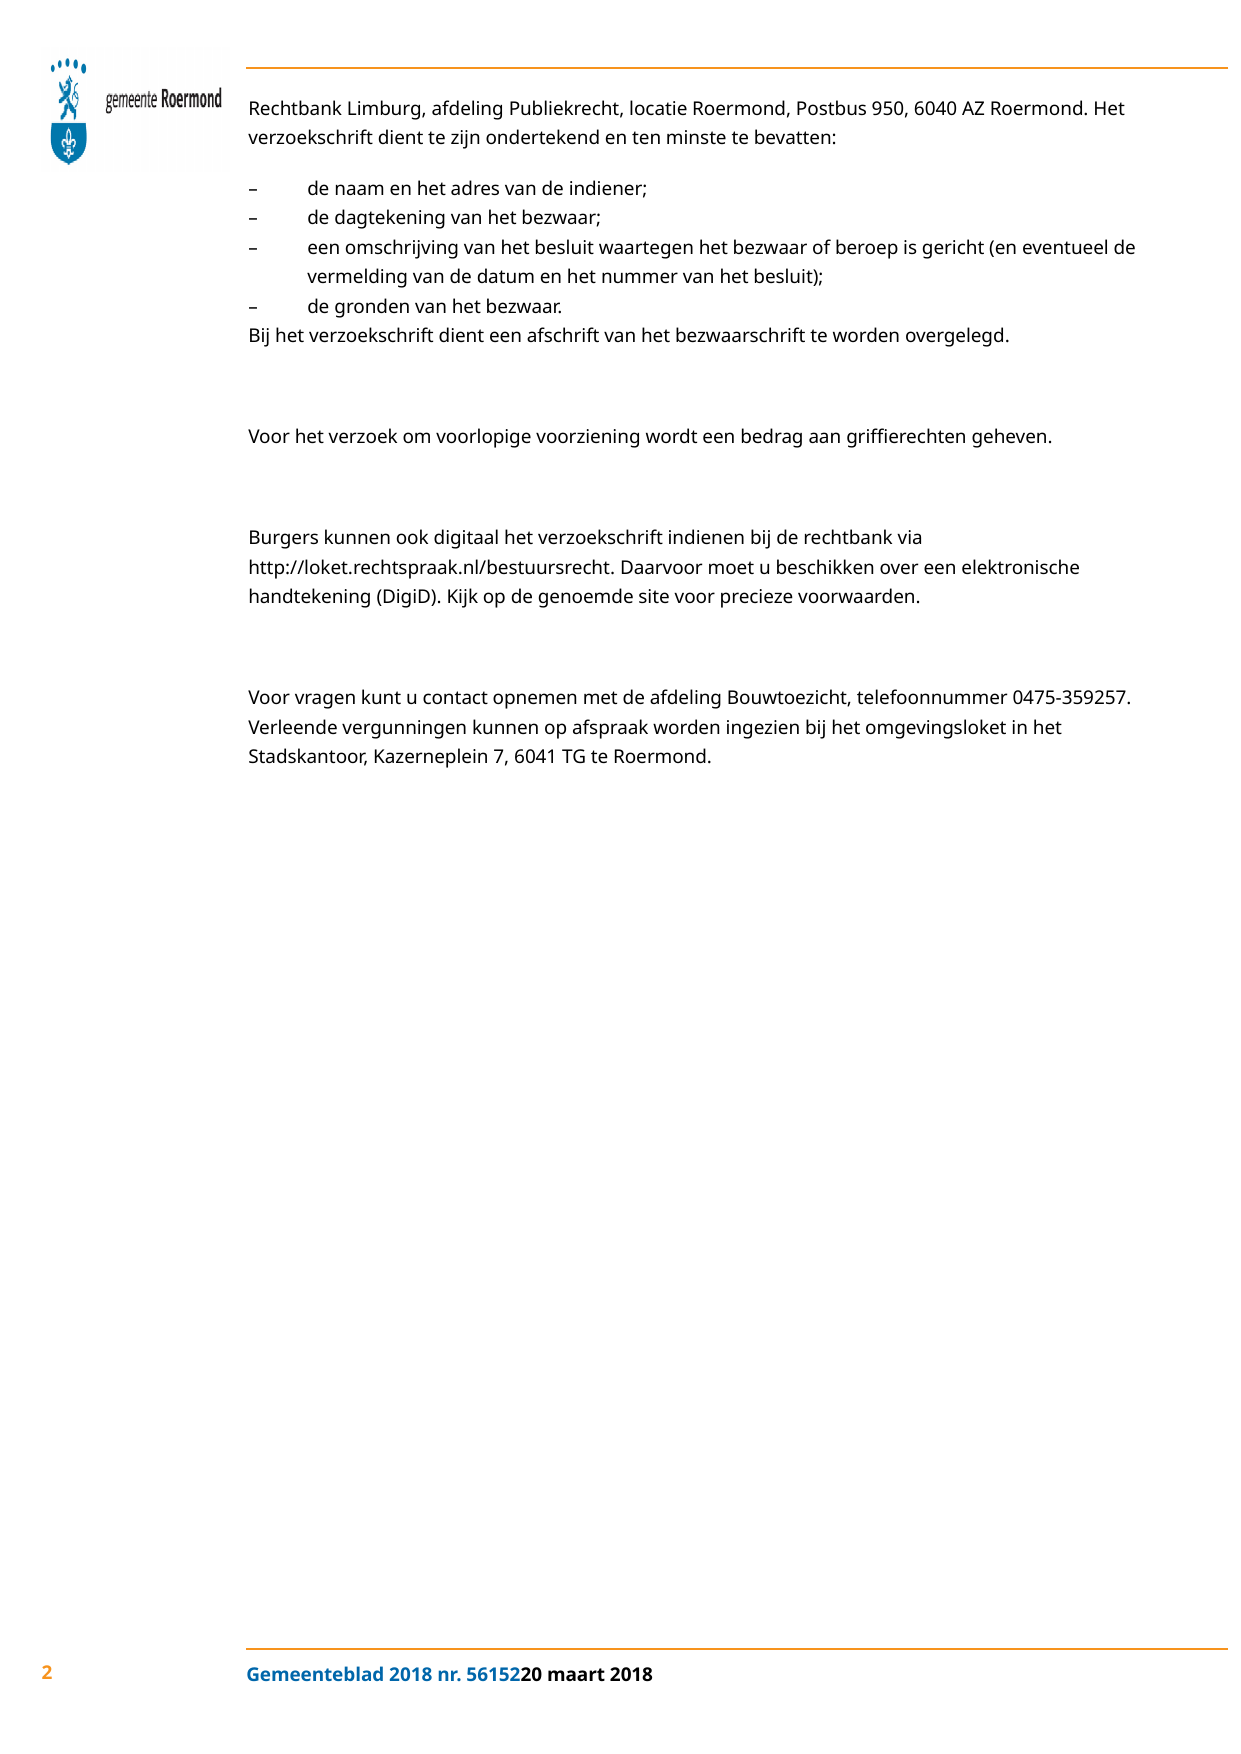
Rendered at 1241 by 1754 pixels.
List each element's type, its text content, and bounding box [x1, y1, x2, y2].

text Voor vragen kunt u contact opnemen met de afdeling Bouwtoezicht, telefoonnummer 0475-359257. Verleende vergunningen kunnen op afspraak worden ingezien bij het omgevingsloket in het Stadskantoor, Kazerneplein 7, 6041 TG te Roermond. [248, 684, 1152, 769]
list de gronden van het bezwaar. [248, 293, 1152, 319]
text Voor het verzoek om voorlopige voorziening wordt een bedrag aan griffierechten geheven. [248, 423, 1152, 449]
text Rechtbank Limburg, afdeling Publiekrecht, locatie Roermond, Postbus 950, 6040 AZ Roermond. Het verzoekschrift dient te zijn ondertekend en ten minste te bevatten: [248, 95, 1152, 150]
list een omschrijving van het besluit waartegen het bezwaar of beroep is gericht (en eventueel de vermelding van de datum en het nummer van het besluit); [248, 234, 1152, 289]
picture [41, 47, 231, 172]
text Burgers kunnen ook digitaal het verzoekschrift indienen bij de rechtbank via http://loket.rechtspraak.nl/bestuursrecht. Daarvoor moet u beschikken over een elektronische handtekening (DigiD). Kijk op de genoemde site voor precieze voorwaarden. [248, 524, 1152, 609]
list de dagtekening van het bezwaar; [248, 204, 1152, 230]
text Bij het verzoekschrift dient een afschrift van het bezwaarschrift te worden overgelegd. [248, 323, 1152, 348]
list de naam en het adres van de indiener; [248, 175, 1152, 201]
